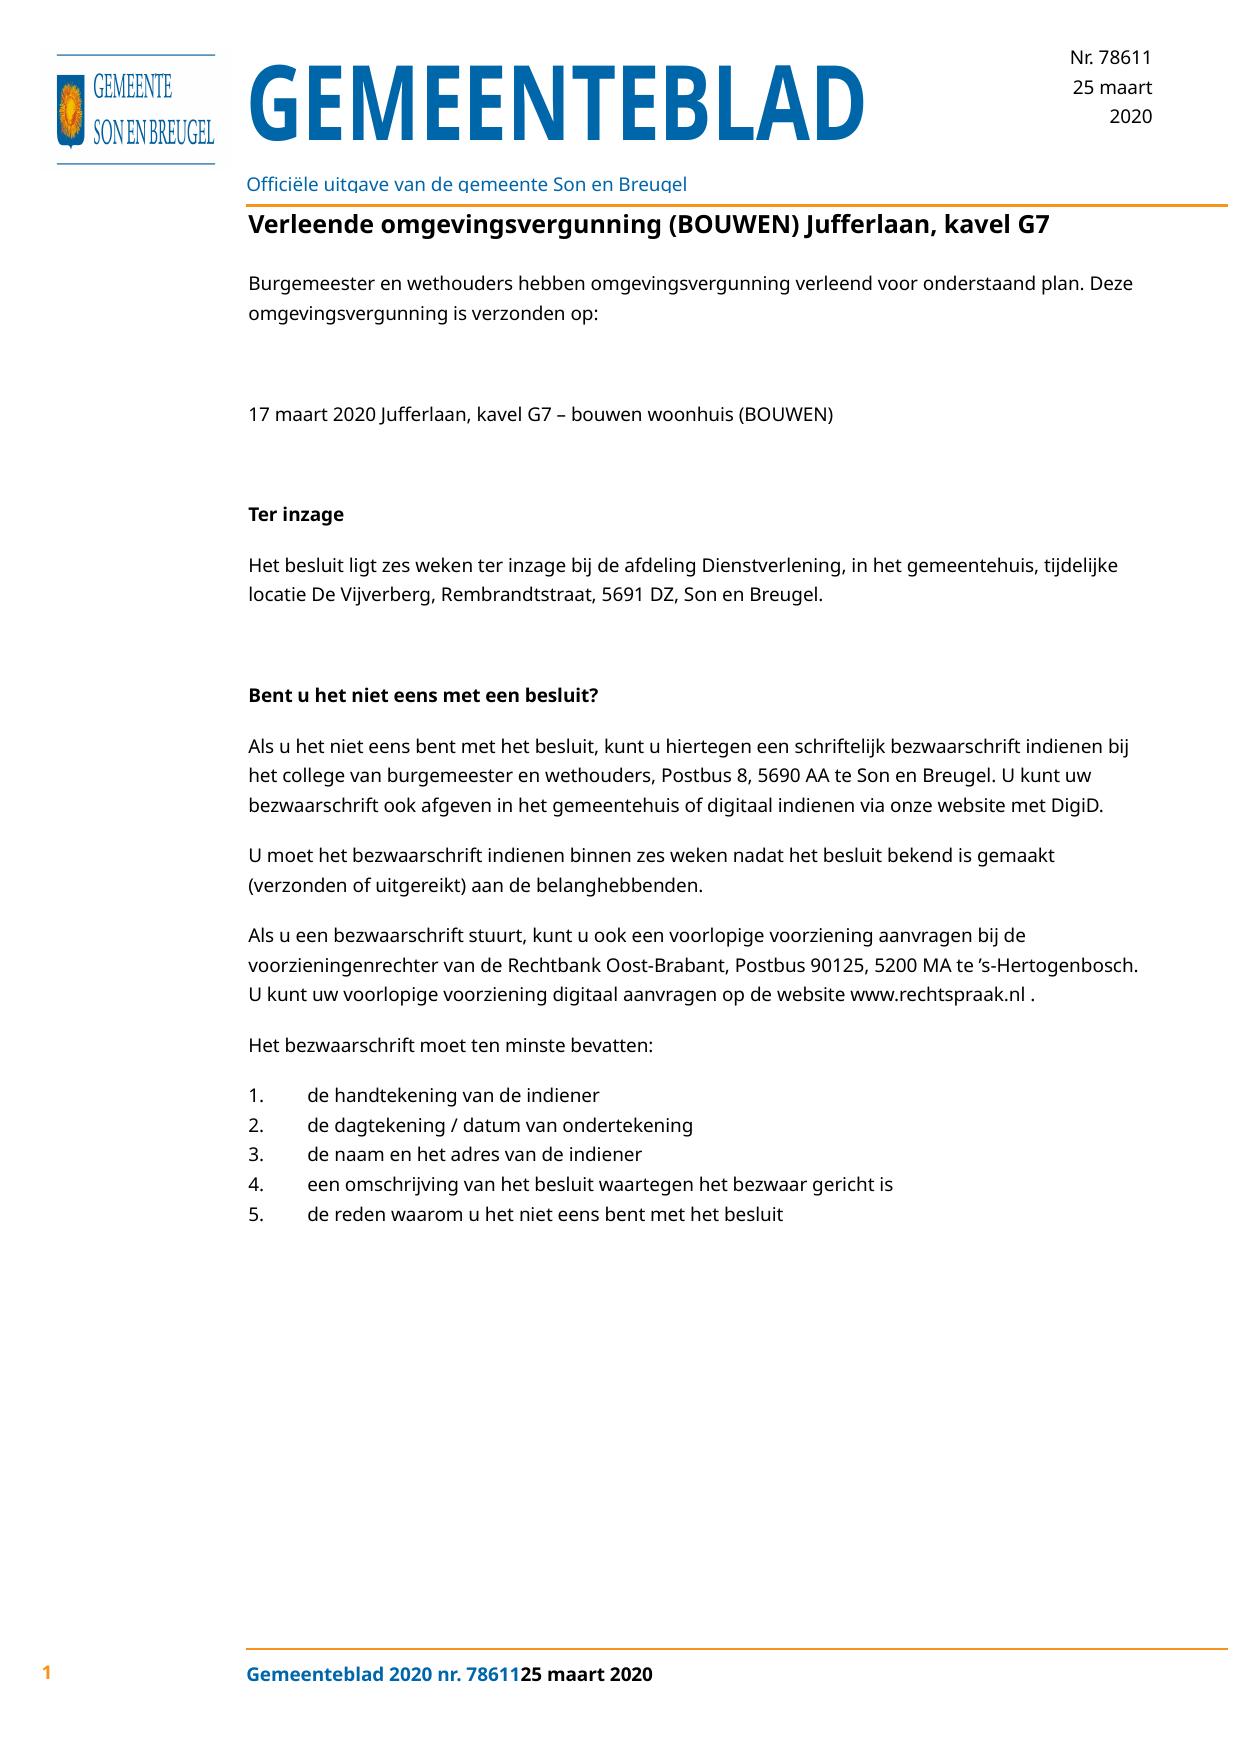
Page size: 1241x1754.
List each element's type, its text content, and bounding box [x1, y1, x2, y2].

text Als u het niet eens bent met het besluit, kunt u hiertegen een schriftelijk bezwaarschrift indienen bij het college van burgemeester en wethouders, Postbus 8, 5690 AA te Son en Breugel. U kunt uw bezwaarschrift ook afgeven in het gemeentehuis of digitaal indienen via onze website met DigiD. [248, 733, 1152, 818]
text Verleende omgevingsvergunning (BOUWEN) Jufferlaan, kavel G7 [248, 207, 1152, 241]
list de dagtekening / datum van ondertekening [248, 1112, 1152, 1138]
text Het bezwaarschrift moet ten minste bevatten: [248, 1032, 1152, 1058]
text U moet het bezwaarschrift indienen binnen zes weken nadat het besluit bekend is gemaakt (verzonden of uitgereikt) aan de belanghebbenden. [248, 842, 1152, 898]
picture [41, 47, 231, 172]
list de reden waarom u het niet eens bent met het besluit [248, 1201, 1152, 1226]
list de handtekening van de indiener [248, 1082, 1152, 1108]
text Het besluit ligt zes weken ter inzage bij de afdeling Dienstverlening, in het gemeentehuis, tijdelijke locatie De Vijverberg, Rembrandtstraat, 5691 DZ, Son en Breugel. [248, 552, 1152, 607]
text Bent u het niet eens met een besluit? [248, 682, 1152, 708]
text Burgemeester en wethouders hebben omgevingsvergunning verleend voor onderstaand plan. Deze omgevingsvergunning is verzonden op: [248, 270, 1152, 326]
list de naam en het adres van de indiener [248, 1142, 1152, 1167]
text Ter inzage [248, 502, 1152, 527]
text 17 maart 2020 Jufferlaan, kavel G7 – bouwen woonhuis (BOUWEN) [248, 401, 1152, 426]
list een omschrijving van het besluit waartegen het bezwaar gericht is [248, 1171, 1152, 1197]
text Als u een bezwaarschrift stuurt, kunt u ook een voorlopige voorziening aanvragen bij de voorzieningenrechter van de Rechtbank Oost-Brabant, Postbus 90125, 5200 MA te ’s-Hertogenbosch. U kunt uw voorlopige voorziening digitaal aanvragen op de website www.rechtspraak.nl . [248, 922, 1152, 1007]
